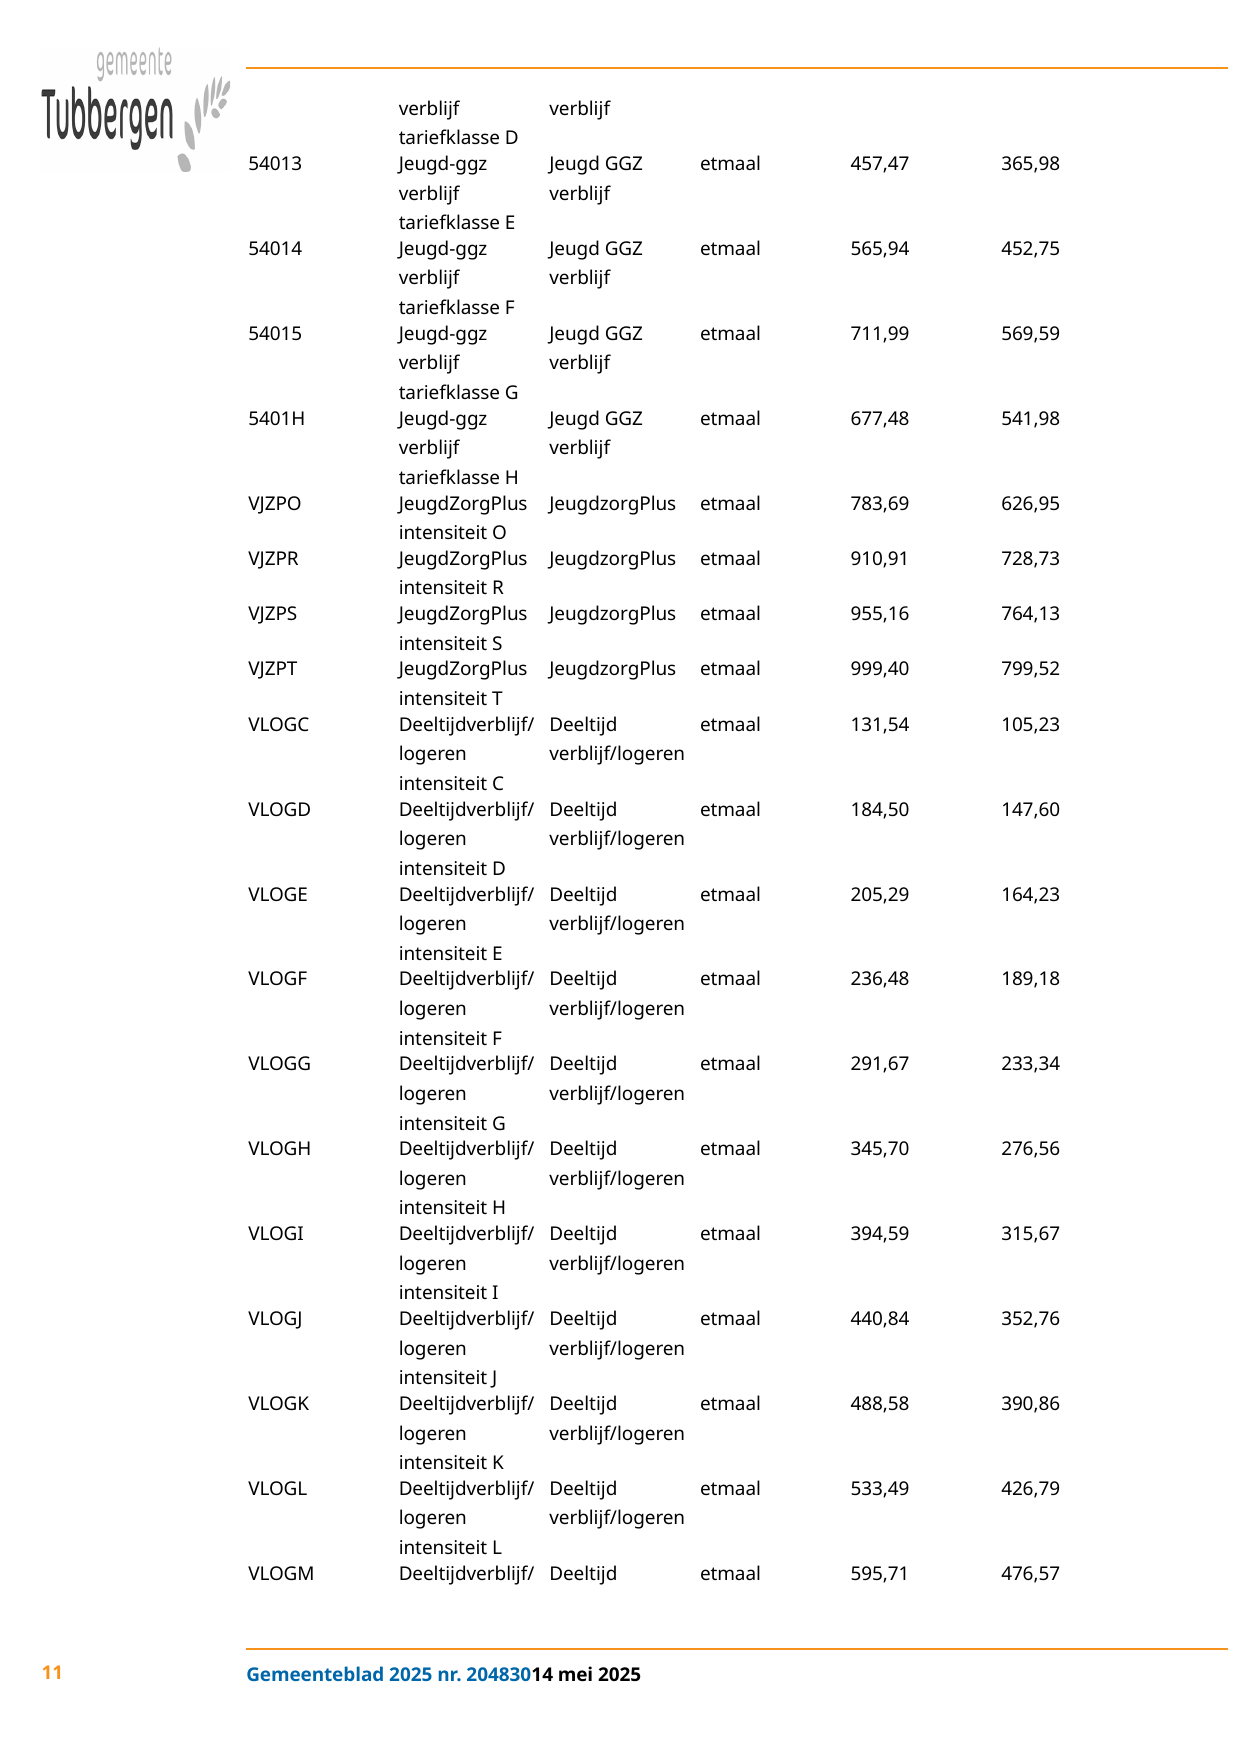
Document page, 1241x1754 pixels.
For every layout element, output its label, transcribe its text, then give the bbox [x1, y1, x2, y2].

table_cell Deeltijdverblijf/ [399, 1560, 549, 1586]
table_cell JeugdzorgPlus [549, 656, 700, 711]
table_cell 426,79 [1001, 1475, 1152, 1560]
table_cell Jeugd-ggz verblijf tariefklasse F [399, 235, 549, 320]
table_cell VLOGJ [248, 1305, 398, 1390]
table_cell [248, 95, 398, 150]
table_cell Deeltijd verblijf/logeren [549, 1135, 700, 1220]
table_cell etmaal [700, 490, 850, 545]
table_cell 205,29 [850, 881, 1001, 966]
table_cell 233,34 [1001, 1051, 1152, 1135]
table_cell Deeltijd [549, 1560, 700, 1586]
table_cell Deeltijd verblijf/logeren [549, 1305, 700, 1390]
table_cell Jeugd-ggz verblijf tariefklasse E [399, 150, 549, 235]
table_cell Deeltijd verblijf/logeren [549, 1220, 700, 1305]
table_cell etmaal [700, 1560, 850, 1586]
table_cell VLOGC [248, 711, 398, 796]
table_cell Deeltijdverblijf/logeren intensiteit J [399, 1305, 549, 1390]
table_cell JeugdZorgPlus intensiteit T [399, 656, 549, 711]
table_cell 365,98 [1001, 150, 1152, 235]
table_cell 276,56 [1001, 1135, 1152, 1220]
table_cell Deeltijdverblijf/logeren intensiteit H [399, 1135, 549, 1220]
table_cell 54014 [248, 235, 398, 320]
table_cell 677,48 [850, 405, 1001, 490]
table_cell 345,70 [850, 1135, 1001, 1220]
table_cell [1001, 95, 1152, 150]
table_cell 595,71 [850, 1560, 1001, 1586]
table_cell 910,91 [850, 545, 1001, 600]
table_cell VLOGH [248, 1135, 398, 1220]
table_cell 711,99 [850, 320, 1001, 405]
table_cell verblijf tariefklasse D [399, 95, 549, 150]
table_cell 5401H [248, 405, 398, 490]
table_cell 352,76 [1001, 1305, 1152, 1390]
table_cell 452,75 [1001, 235, 1152, 320]
table_cell Jeugd-ggz verblijf tariefklasse H [399, 405, 549, 490]
table_cell 955,16 [850, 600, 1001, 656]
table_cell Deeltijd verblijf/logeren [549, 1390, 700, 1475]
table_cell verblijf [549, 95, 700, 150]
table_cell etmaal [700, 796, 850, 881]
table_cell 999,40 [850, 656, 1001, 711]
table_cell 315,67 [1001, 1220, 1152, 1305]
table_cell Deeltijd verblijf/logeren [549, 966, 700, 1051]
table_cell Jeugd GGZ verblijf [549, 235, 700, 320]
table_cell Deeltijd verblijf/logeren [549, 711, 700, 796]
table_cell 440,84 [850, 1305, 1001, 1390]
table_cell 105,23 [1001, 711, 1152, 796]
table_cell JeugdzorgPlus [549, 545, 700, 600]
table_cell etmaal [700, 600, 850, 656]
table_cell 764,13 [1001, 600, 1152, 656]
table_cell [850, 95, 1001, 150]
table_cell 533,49 [850, 1475, 1001, 1560]
table_cell etmaal [700, 1305, 850, 1390]
table_cell Deeltijdverblijf/logeren intensiteit I [399, 1220, 549, 1305]
table_cell 488,58 [850, 1390, 1001, 1475]
table_cell Jeugd GGZ verblijf [549, 320, 700, 405]
table_cell etmaal [700, 150, 850, 235]
table_cell VJZPO [248, 490, 398, 545]
table_cell etmaal [700, 1390, 850, 1475]
table_cell etmaal [700, 235, 850, 320]
table_cell 799,52 [1001, 656, 1152, 711]
table_cell etmaal [700, 1051, 850, 1135]
table_cell etmaal [700, 1475, 850, 1560]
table_cell JeugdZorgPlus intensiteit R [399, 545, 549, 600]
table_cell JeugdZorgPlus intensiteit S [399, 600, 549, 656]
table_cell Deeltijd verblijf/logeren [549, 1051, 700, 1135]
table_cell Jeugd GGZ verblijf [549, 405, 700, 490]
table_cell JeugdZorgPlus intensiteit O [399, 490, 549, 545]
table_cell 189,18 [1001, 966, 1152, 1051]
table_cell VLOGE [248, 881, 398, 966]
table_cell 394,59 [850, 1220, 1001, 1305]
table_cell [700, 95, 850, 150]
table_cell 54015 [248, 320, 398, 405]
table_cell 626,95 [1001, 490, 1152, 545]
table_cell 569,59 [1001, 320, 1152, 405]
table_cell Deeltijdverblijf/logeren intensiteit G [399, 1051, 549, 1135]
table_cell Deeltijdverblijf/logeren intensiteit F [399, 966, 549, 1051]
table_cell Deeltijdverblijf/logeren intensiteit D [399, 796, 549, 881]
table_cell VLOGD [248, 796, 398, 881]
table_cell Deeltijdverblijf/logeren intensiteit C [399, 711, 549, 796]
table_cell Deeltijd verblijf/logeren [549, 881, 700, 966]
table_cell 541,98 [1001, 405, 1152, 490]
table_cell JeugdzorgPlus [549, 490, 700, 545]
table_cell VJZPS [248, 600, 398, 656]
table_cell 783,69 [850, 490, 1001, 545]
table_cell VLOGF [248, 966, 398, 1051]
table_cell etmaal [700, 881, 850, 966]
table_cell 54013 [248, 150, 398, 235]
table_cell 131,54 [850, 711, 1001, 796]
table_cell Deeltijdverblijf/logeren intensiteit L [399, 1475, 549, 1560]
table_cell etmaal [700, 405, 850, 490]
table_cell 147,60 [1001, 796, 1152, 881]
table_cell VLOGL [248, 1475, 398, 1560]
table_cell etmaal [700, 656, 850, 711]
table_cell 457,47 [850, 150, 1001, 235]
table_cell VLOGG [248, 1051, 398, 1135]
table_cell Deeltijd verblijf/logeren [549, 796, 700, 881]
table_cell etmaal [700, 711, 850, 796]
table_cell Deeltijdverblijf/logeren intensiteit K [399, 1390, 549, 1475]
table_cell 236,48 [850, 966, 1001, 1051]
table_cell 390,86 [1001, 1390, 1152, 1475]
table_cell VLOGK [248, 1390, 398, 1475]
table_cell Deeltijdverblijf/logeren intensiteit E [399, 881, 549, 966]
table_cell 476,57 [1001, 1560, 1152, 1586]
table_cell VJZPT [248, 656, 398, 711]
table_cell etmaal [700, 1220, 850, 1305]
table_cell 184,50 [850, 796, 1001, 881]
table_cell etmaal [700, 320, 850, 405]
table_cell Deeltijd verblijf/logeren [549, 1475, 700, 1560]
table_cell etmaal [700, 545, 850, 600]
table_cell 164,23 [1001, 881, 1152, 966]
table_cell JeugdzorgPlus [549, 600, 700, 656]
table_cell Jeugd-ggz verblijf tariefklasse G [399, 320, 549, 405]
table_cell VLOGM [248, 1560, 398, 1586]
picture [41, 47, 231, 172]
table_cell etmaal [700, 966, 850, 1051]
table_cell etmaal [700, 1135, 850, 1220]
table_cell Jeugd GGZ verblijf [549, 150, 700, 235]
table_cell VJZPR [248, 545, 398, 600]
table_cell 565,94 [850, 235, 1001, 320]
table_cell VLOGI [248, 1220, 398, 1305]
table_cell 728,73 [1001, 545, 1152, 600]
table_cell 291,67 [850, 1051, 1001, 1135]
